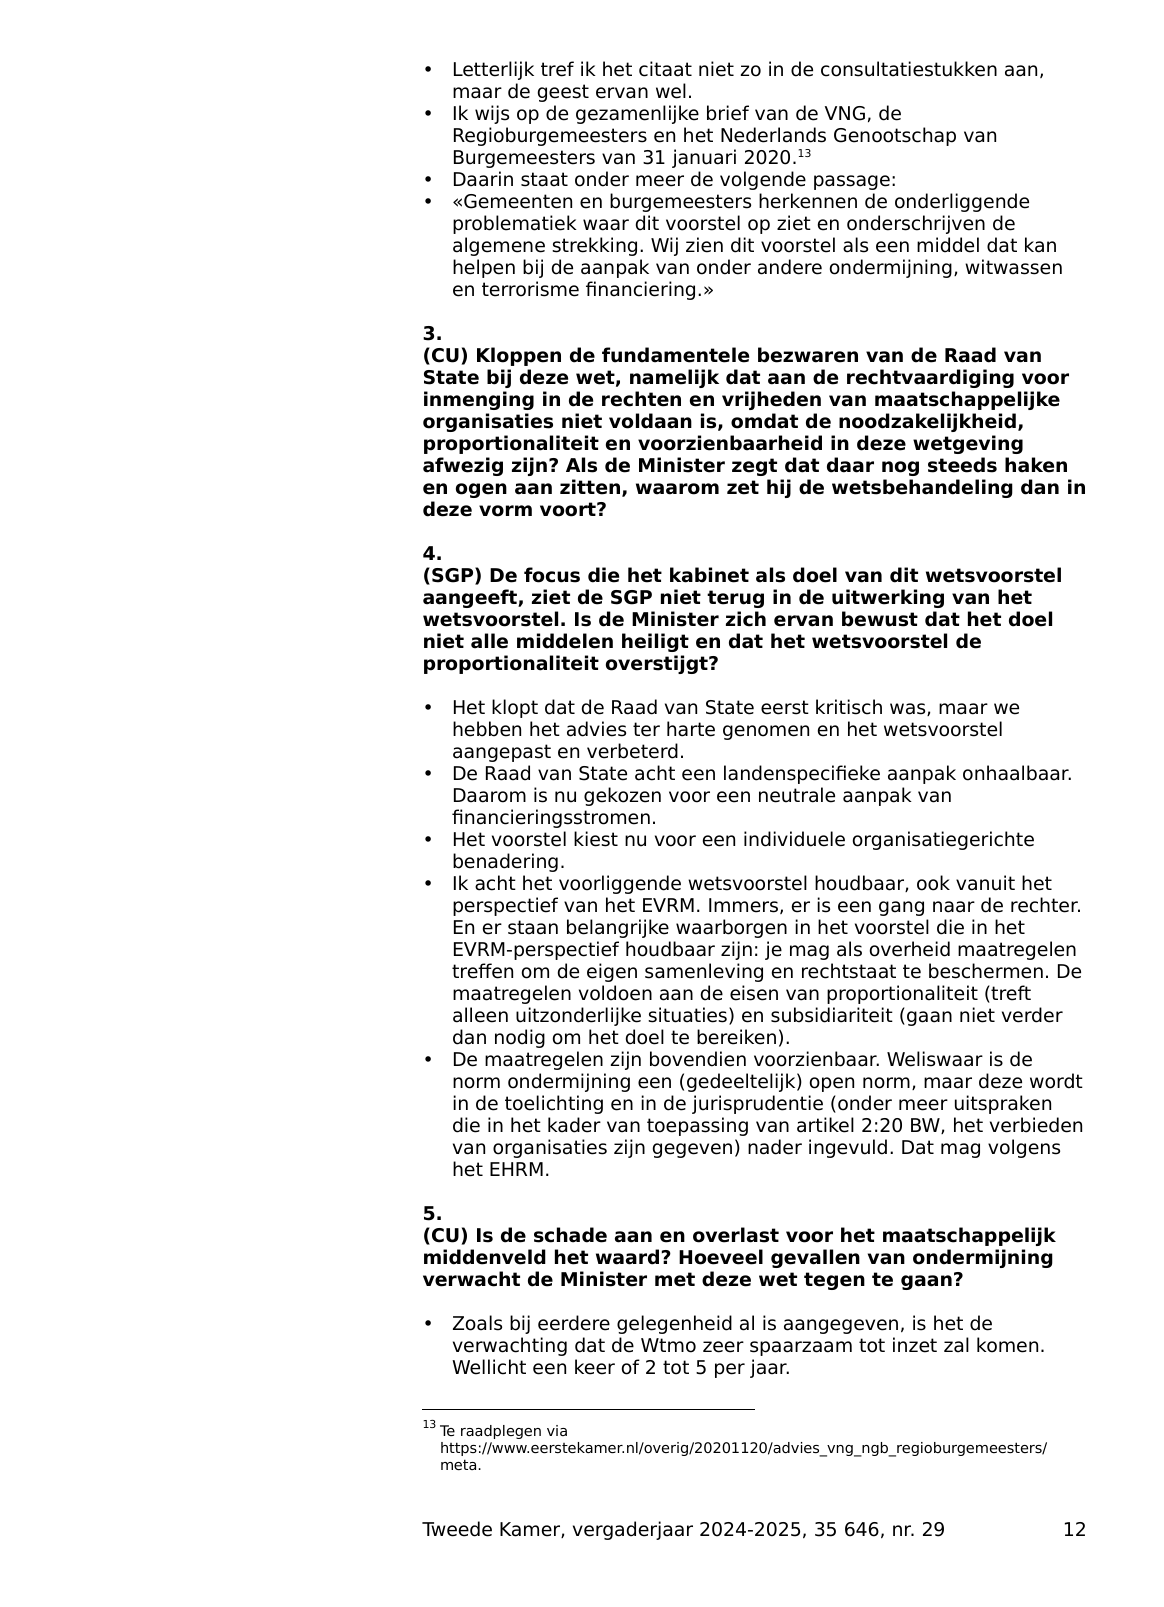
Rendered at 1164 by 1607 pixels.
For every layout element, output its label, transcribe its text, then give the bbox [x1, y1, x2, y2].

text 4. [422, 543, 1087, 565]
text • De maatregelen zijn bovendien voorzienbaar. Weliswaar is de norm ondermijning een (gedeeltelijk) open norm, maar deze wordt in de toelichting en in de jurisprudentie (onder meer uitspraken die in het kader van toepassing van artikel 2:20 BW, het verbieden van organisaties zijn gegeven) nader ingevuld. Dat mag volgens het EHRM. [422, 1049, 1087, 1181]
text 3. [422, 323, 1087, 345]
text • Ik wijs op de gezamenlijke brief van de VNG, de Regioburgemeesters en het Nederlands Genootschap van Burgemeesters van 31 januari 2020. [422, 103, 1087, 169]
text (CU) Kloppen de fundamentele bezwaren van de Raad van State bij deze wet, namelijk dat aan de rechtvaardiging voor inmenging in de rechten en vrijheden van maatschappelijke organisaties niet voldaan is, omdat de noodzakelijkheid, proportionaliteit en voorzienbaarheid in deze wetgeving afwezig zijn? Als de Minister zegt dat daar nog steeds haken en ogen aan zitten, waarom zet hij de wetsbehandeling dan in deze vorm voort? [422, 345, 1087, 521]
text Te raadplegen via https://www.eerstekamer.nl/overig/20201120/advies_vng_ngb_regioburgemeesters/meta. [422, 1418, 1087, 1474]
text 5. [422, 1203, 1087, 1225]
text • «Gemeenten en burgemeesters herkennen de onderliggende problematiek waar dit voorstel op ziet en onderschrijven de algemene strekking. Wij zien dit voorstel als een middel dat kan helpen bij de aanpak van onder andere ondermijning, witwassen en terrorisme financiering.» [422, 191, 1087, 301]
text • Het klopt dat de Raad van State eerst kritisch was, maar we hebben het advies ter harte genomen en het wetsvoorstel aangepast en verbeterd. [422, 697, 1087, 763]
text (CU) Is de schade aan en overlast voor het maatschappelijk middenveld het waard? Hoeveel gevallen van ondermijning verwacht de Minister met deze wet tegen te gaan? [422, 1225, 1087, 1291]
text • Zoals bij eerdere gelegenheid al is aangegeven, is het de verwachting dat de Wtmo zeer spaarzaam tot inzet zal komen. Wellicht een keer of 2 tot 5 per jaar. [422, 1313, 1087, 1379]
text • Letterlijk tref ik het citaat niet zo in de consultatiestukken aan, maar de geest ervan wel. [422, 59, 1087, 103]
text (SGP) De focus die het kabinet als doel van dit wetsvoorstel aangeeft, ziet de SGP niet terug in de uitwerking van het wetsvoorstel. Is de Minister zich ervan bewust dat het doel niet alle middelen heiligt en dat het wetsvoorstel de proportionaliteit overstijgt? [422, 565, 1087, 675]
text • De Raad van State acht een landenspecifieke aanpak onhaalbaar. Daarom is nu gekozen voor een neutrale aanpak van financieringsstromen. [422, 763, 1087, 829]
text • Het voorstel kiest nu voor een individuele organisatiegerichte benadering. [422, 829, 1087, 873]
text • Ik acht het voorliggende wetsvoorstel houdbaar, ook vanuit het perspectief van het EVRM. Immers, er is een gang naar de rechter. En er staan belangrijke waarborgen in het voorstel die in het EVRM-perspectief houdbaar zijn: je mag als overheid maatregelen treffen om de eigen samenleving en rechtstaat te beschermen. De maatregelen voldoen aan de eisen van proportionaliteit (treft alleen uitzonderlijke situaties) en subsidiariteit (gaan niet verder dan nodig om het doel te bereiken). [422, 873, 1087, 1049]
text • Daarin staat onder meer de volgende passage: [422, 169, 1087, 191]
